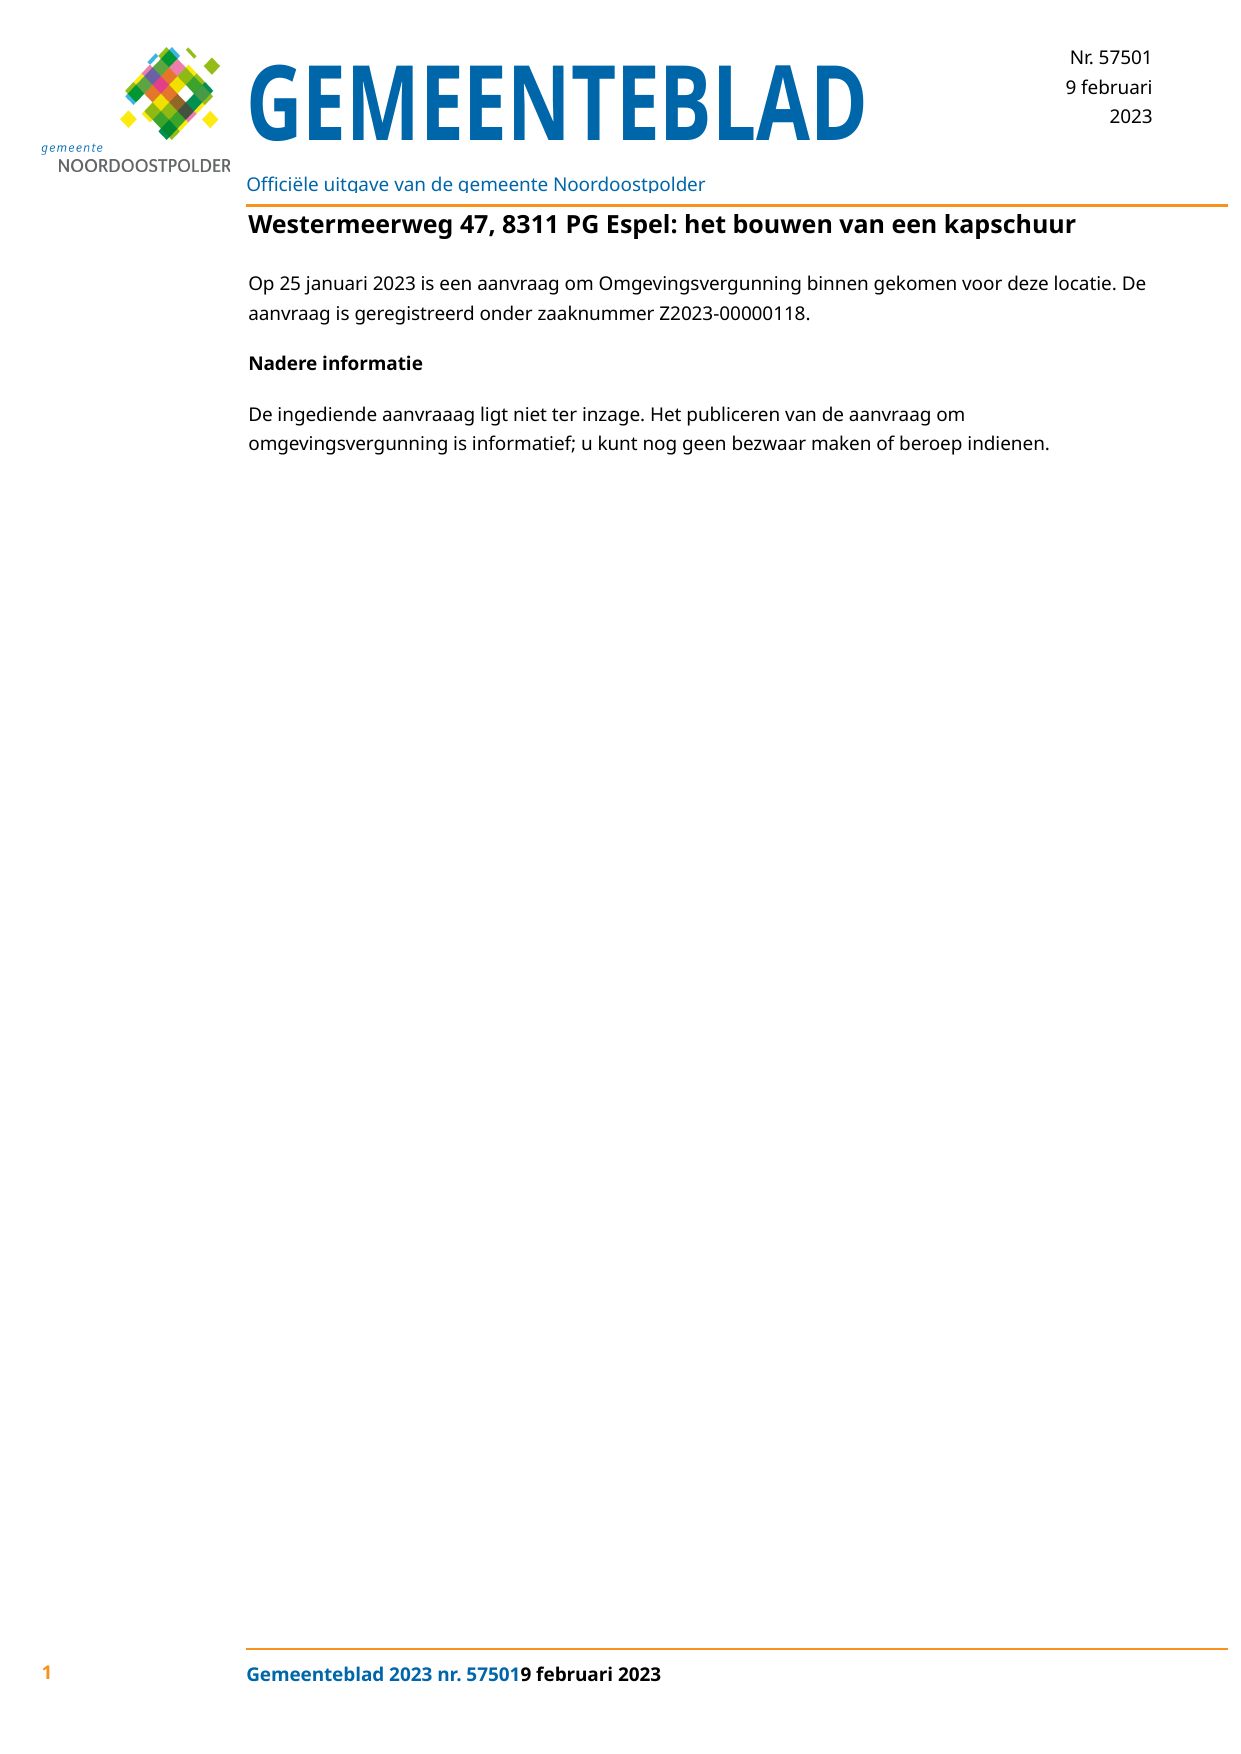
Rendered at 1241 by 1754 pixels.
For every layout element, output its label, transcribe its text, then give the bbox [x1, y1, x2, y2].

text De ingediende aanvraaag ligt niet ter inzage. Het publiceren van de aanvraag om omgevingsvergunning is informatief; u kunt nog geen bezwaar maken of beroep indienen. [248, 401, 1152, 456]
text Op 25 januari 2023 is een aanvraag om Omgevingsvergunning binnen gekomen voor deze locatie. De aanvraag is geregistreerd onder zaaknummer Z2023-00000118. [248, 270, 1152, 326]
text Nadere informatie [248, 350, 1152, 376]
picture [41, 47, 231, 172]
text Westermeerweg 47, 8311 PG Espel: het bouwen van een kapschuur [248, 207, 1152, 241]
